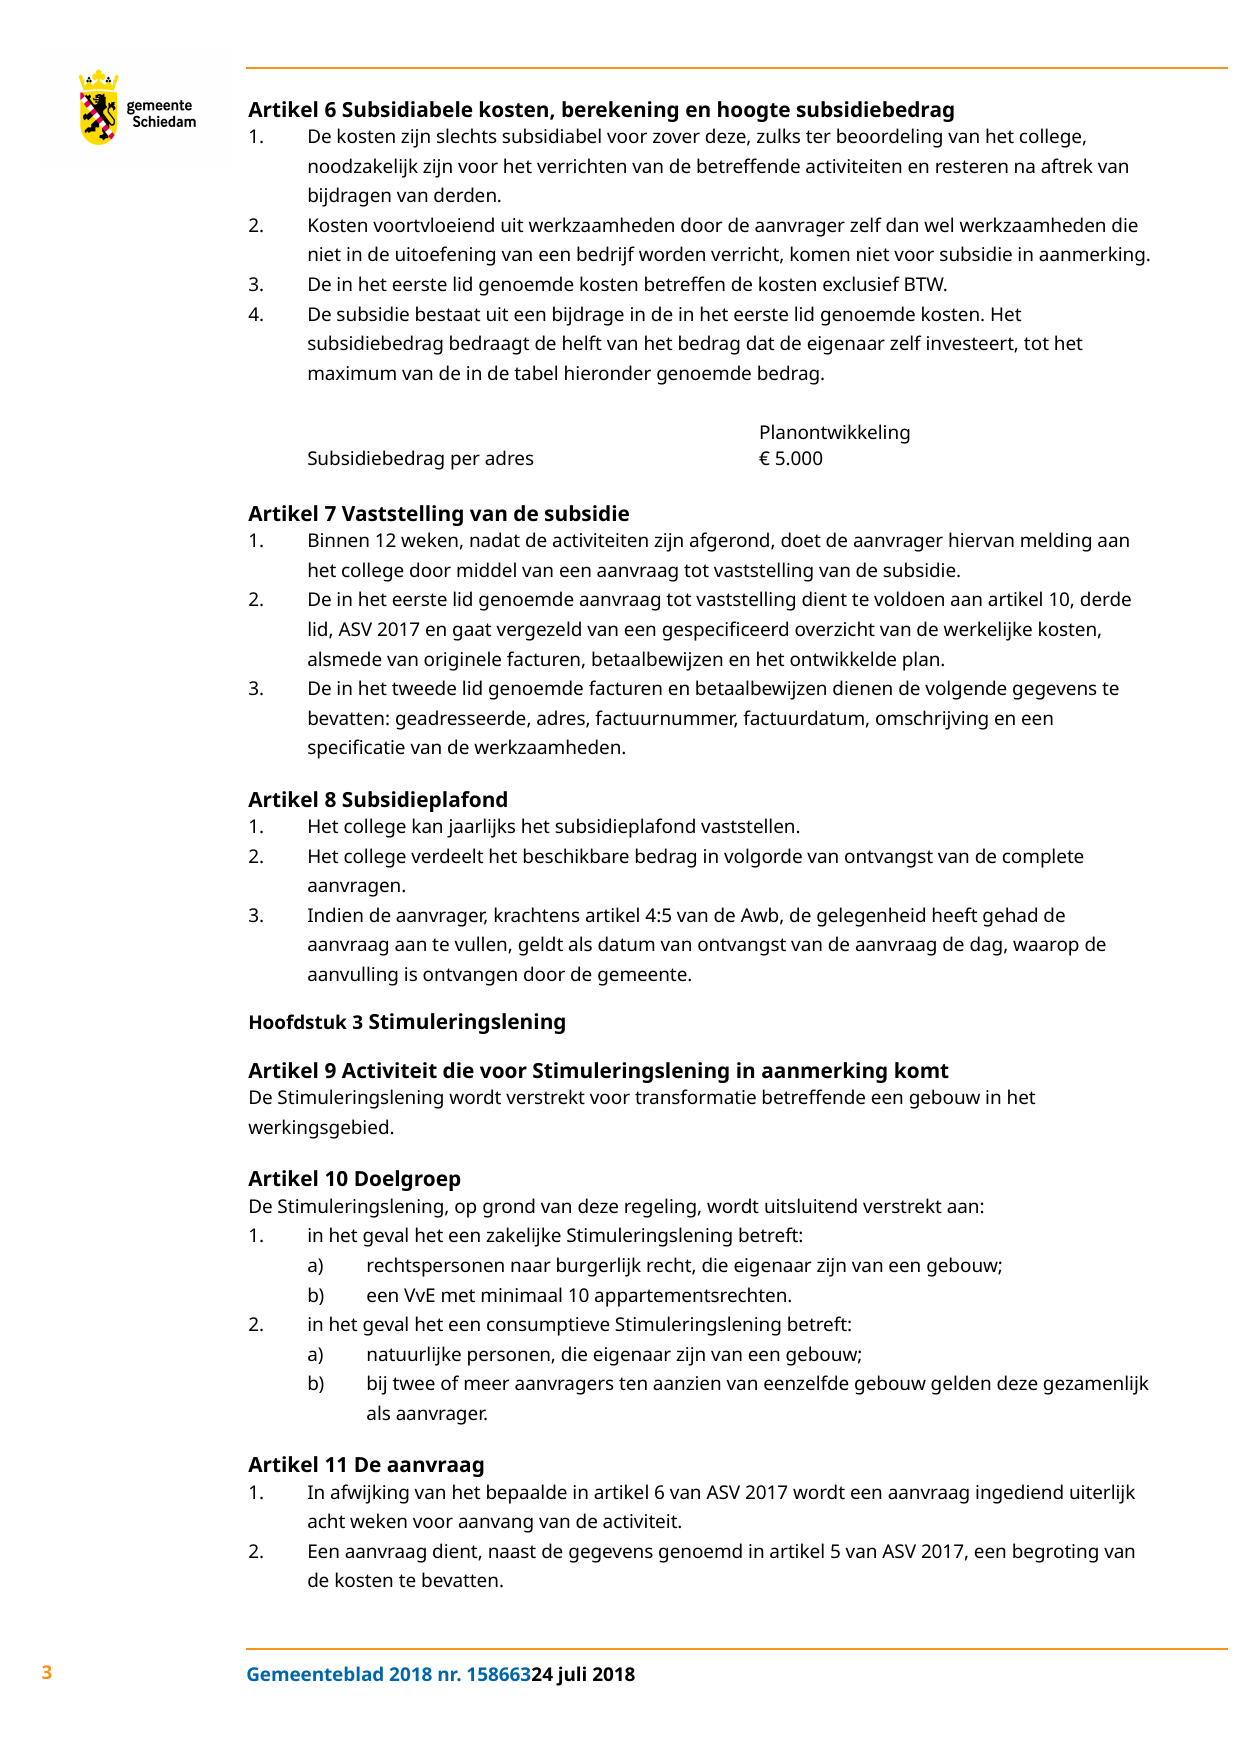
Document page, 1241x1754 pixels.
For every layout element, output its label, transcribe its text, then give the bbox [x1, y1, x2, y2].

list Kosten voortvloeiend uit werkzaamheden door de aanvrager zelf dan wel werkzaamheden die niet in de uitoefening van een bedrijf worden verricht, komen niet voor subsidie in aanmerking. [248, 212, 1152, 267]
list De kosten zijn slechts subsidiabel voor zover deze, zulks ter beoordeling van het college, noodzakelijk zijn voor het verrichten van de betreffende activiteiten en resteren na aftrek van bijdragen van derden. [248, 123, 1152, 208]
picture [41, 47, 231, 172]
text De Stimuleringslening, op grond van deze regeling, wordt uitsluitend verstrekt aan: [248, 1193, 1152, 1219]
list In afwijking van het bepaalde in artikel 6 van ASV 2017 wordt een aanvraag ingediend uiterlijk acht weken voor aanvang van de activiteit. [248, 1479, 1152, 1534]
text Artikel 10 Doelgroep [248, 1164, 1152, 1193]
list Het college verdeelt het beschikbare bedrag in volgorde van ontvangst van de complete aanvragen. [248, 843, 1152, 898]
list De in het eerste lid genoemde aanvraag tot vaststelling dient te voldoen aan artikel 10, derde lid, ASV 2017 en gaat vergezeld van een gespecificeerd overzicht van de werkelijke kosten, alsmede van originele facturen, betaalbewijzen en het ontwikkelde plan. [248, 587, 1152, 671]
list een VvE met minimaal 10 appartementsrechten. [307, 1282, 1152, 1307]
list De in het eerste lid genoemde kosten betreffen de kosten exclusief BTW. [248, 271, 1152, 297]
list Het college kan jaarlijks het subsidieplafond vaststellen. [248, 813, 1152, 839]
list De in het tweede lid genoemde facturen en betaalbewijzen dienen de volgende gegevens te bevatten: geadresseerde, adres, factuurnummer, factuurdatum, omschrijving en een specificatie van de werkzaamheden. [248, 675, 1152, 760]
list in het geval het een zakelijke Stimuleringslening betreft: [248, 1223, 1152, 1248]
list Binnen 12 weken, nadat de activiteiten zijn afgerond, doet de aanvrager hiervan melding aan het college door middel van een aanvraag tot vaststelling van de subsidie. [248, 527, 1152, 583]
text Artikel 7 Vaststelling van de subsidie [248, 499, 1152, 527]
text Artikel 11 De aanvraag [248, 1451, 1152, 1479]
table_cell € 5.000 [759, 445, 1211, 471]
text Artikel 9 Activiteit die voor Stimuleringslening in aanmerking komt [248, 1056, 1152, 1084]
table_header [307, 419, 759, 445]
list natuurlijke personen, die eigenaar zijn van een gebouw; [307, 1341, 1152, 1367]
text Artikel 6 Subsidiabele kosten, berekening en hoogte subsidiebedrag [248, 95, 1152, 123]
table_cell Subsidiebedrag per adres [307, 445, 759, 471]
text Artikel 8 Subsidieplafond [248, 785, 1152, 813]
table_header Planontwikkeling [759, 419, 1211, 445]
list Indien de aanvrager, krachtens artikel 4:5 van de Awb, de gelegenheid heeft gehad de aanvraag aan te vullen, geldt als datum van ontvangst van de aanvraag de dag, waarop de aanvulling is ontvangen door de gemeente. [248, 902, 1152, 987]
list rechtspersonen naar burgerlijk recht, die eigenaar zijn van een gebouw; [307, 1252, 1152, 1278]
text Hoofdstuk 3 Stimuleringslening [248, 1007, 1152, 1035]
text De Stimuleringslening wordt verstrekt voor transformatie betreffende een gebouw in het werkingsgebied. [248, 1084, 1152, 1140]
list De subsidie bestaat uit een bijdrage in de in het eerste lid genoemde kosten. Het subsidiebedrag bedraagt de helft van het bedrag dat de eigenaar zelf investeert, tot het maximum van de in de tabel hieronder genoemde bedrag. [248, 301, 1152, 386]
list in het geval het een consumptieve Stimuleringslening betreft: [248, 1311, 1152, 1337]
list bij twee of meer aanvragers ten aanzien van eenzelfde gebouw gelden deze gezamenlijk als aanvrager. [307, 1371, 1152, 1426]
list Een aanvraag dient, naast de gegevens genoemd in artikel 5 van ASV 2017, een begroting van de kosten te bevatten. [248, 1538, 1152, 1593]
